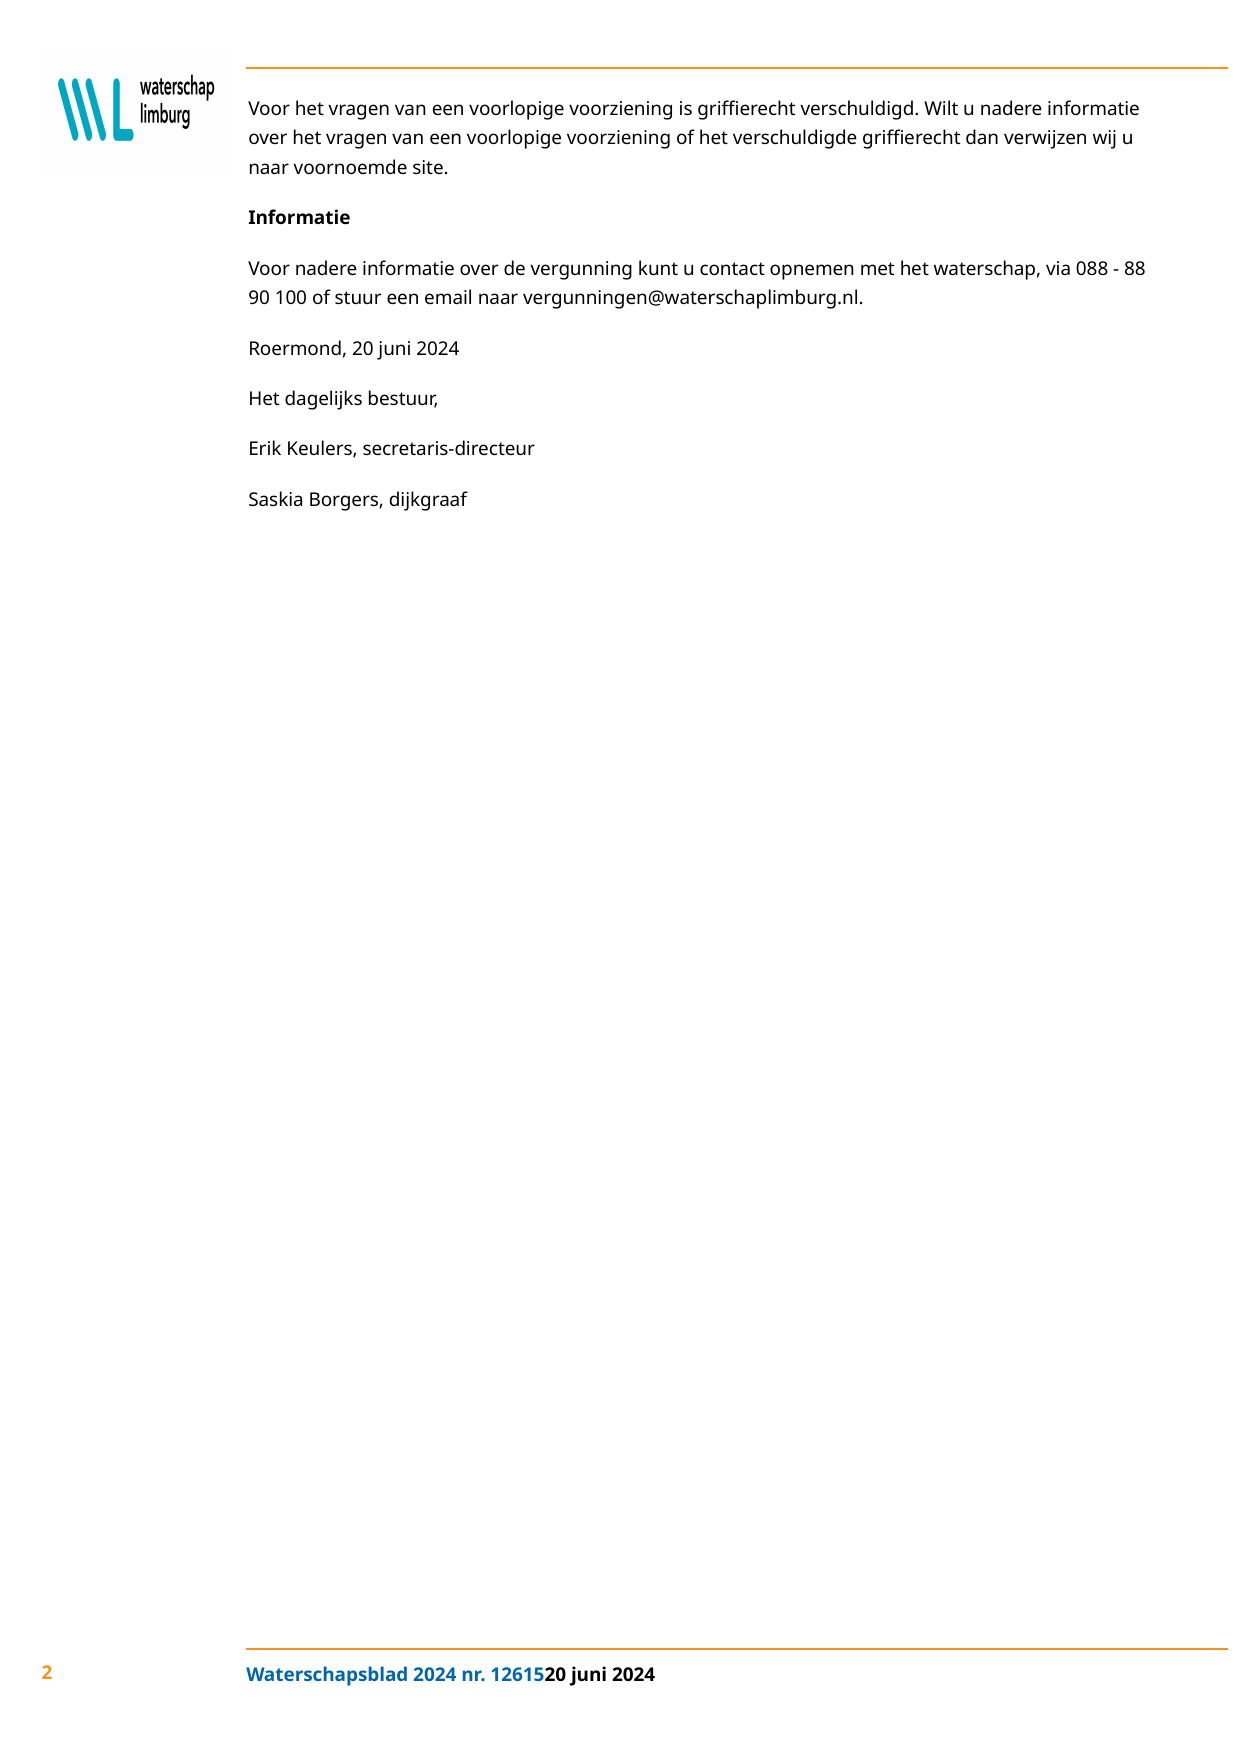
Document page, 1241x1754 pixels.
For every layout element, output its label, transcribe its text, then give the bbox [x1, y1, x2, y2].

text Voor het vragen van een voorlopige voorziening is griffierecht verschuldigd. Wilt u nadere informatie over het vragen van een voorlopige voorziening of het verschuldigde griffierecht dan verwijzen wij u naar voornoemde site. [248, 95, 1152, 180]
text Erik Keulers, secretaris-directeur [248, 436, 1152, 461]
text Het dagelijks bestuur, [248, 385, 1152, 411]
picture [41, 47, 231, 172]
text Informatie [248, 204, 1152, 230]
text Saskia Borgers, dijkgraaf [248, 486, 1152, 512]
text Roermond, 20 juni 2024 [248, 335, 1152, 361]
text Voor nadere informatie over de vergunning kunt u contact opnemen met het waterschap, via 088 - 88 90 100 of stuur een email naar vergunningen@waterschaplimburg.nl. [248, 255, 1152, 310]
